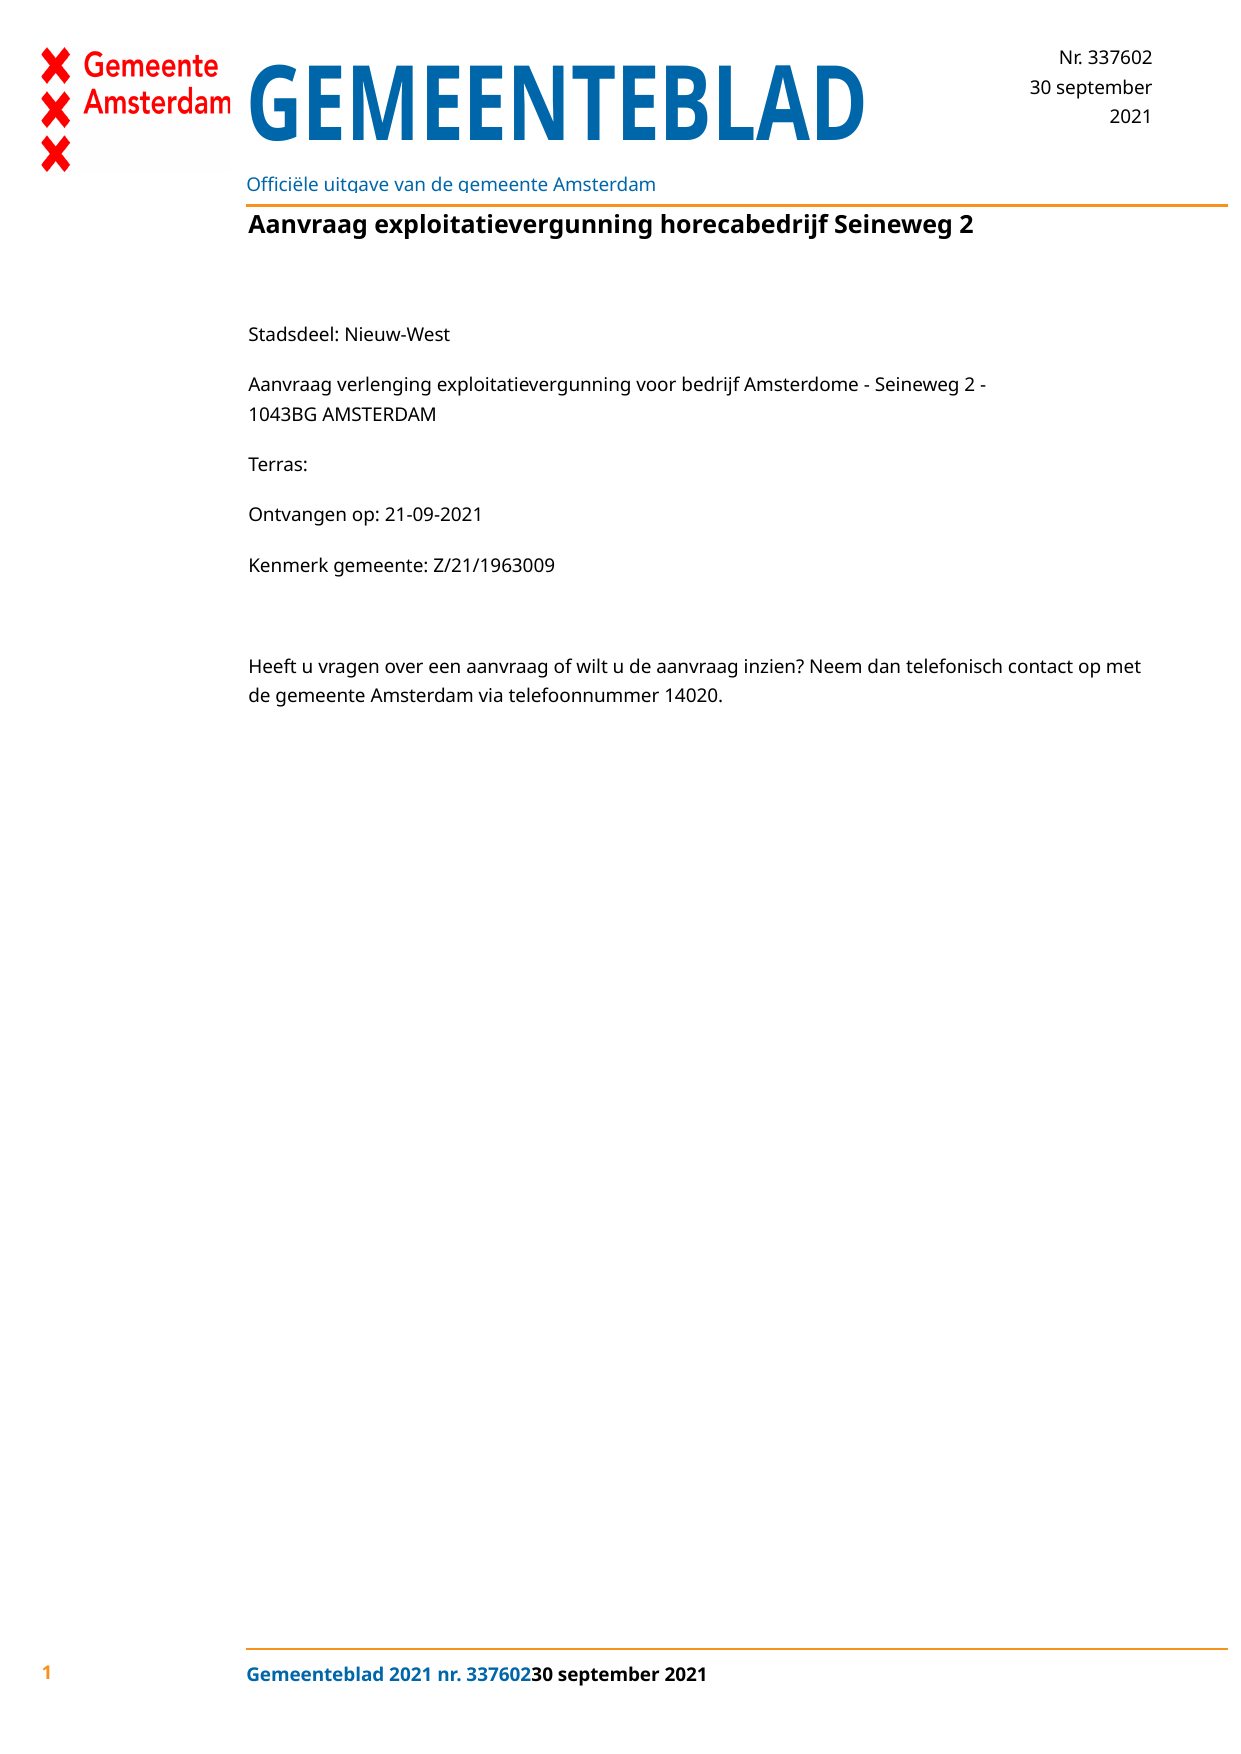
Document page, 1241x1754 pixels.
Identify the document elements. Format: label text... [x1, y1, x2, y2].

text Kenmerk gemeente: Z/21/1963009 [248, 552, 1152, 578]
picture [41, 47, 231, 172]
text Aanvraag exploitatievergunning horecabedrijf Seineweg 2 [248, 207, 1152, 241]
text Terras: [248, 451, 1152, 477]
text Stadsdeel: Nieuw-West [248, 321, 1152, 346]
text Ontvangen op: 21-09-2021 [248, 502, 1152, 527]
text Heeft u vragen over een aanvraag of wilt u de aanvraag inzien? Neem dan telefonisch contact op met de gemeente Amsterdam via telefoonnummer 14020. [248, 653, 1152, 708]
text Aanvraag verlenging exploitatievergunning voor bedrijf Amsterdome - Seineweg 2 - 1043BG AMSTERDAM [248, 371, 1152, 426]
